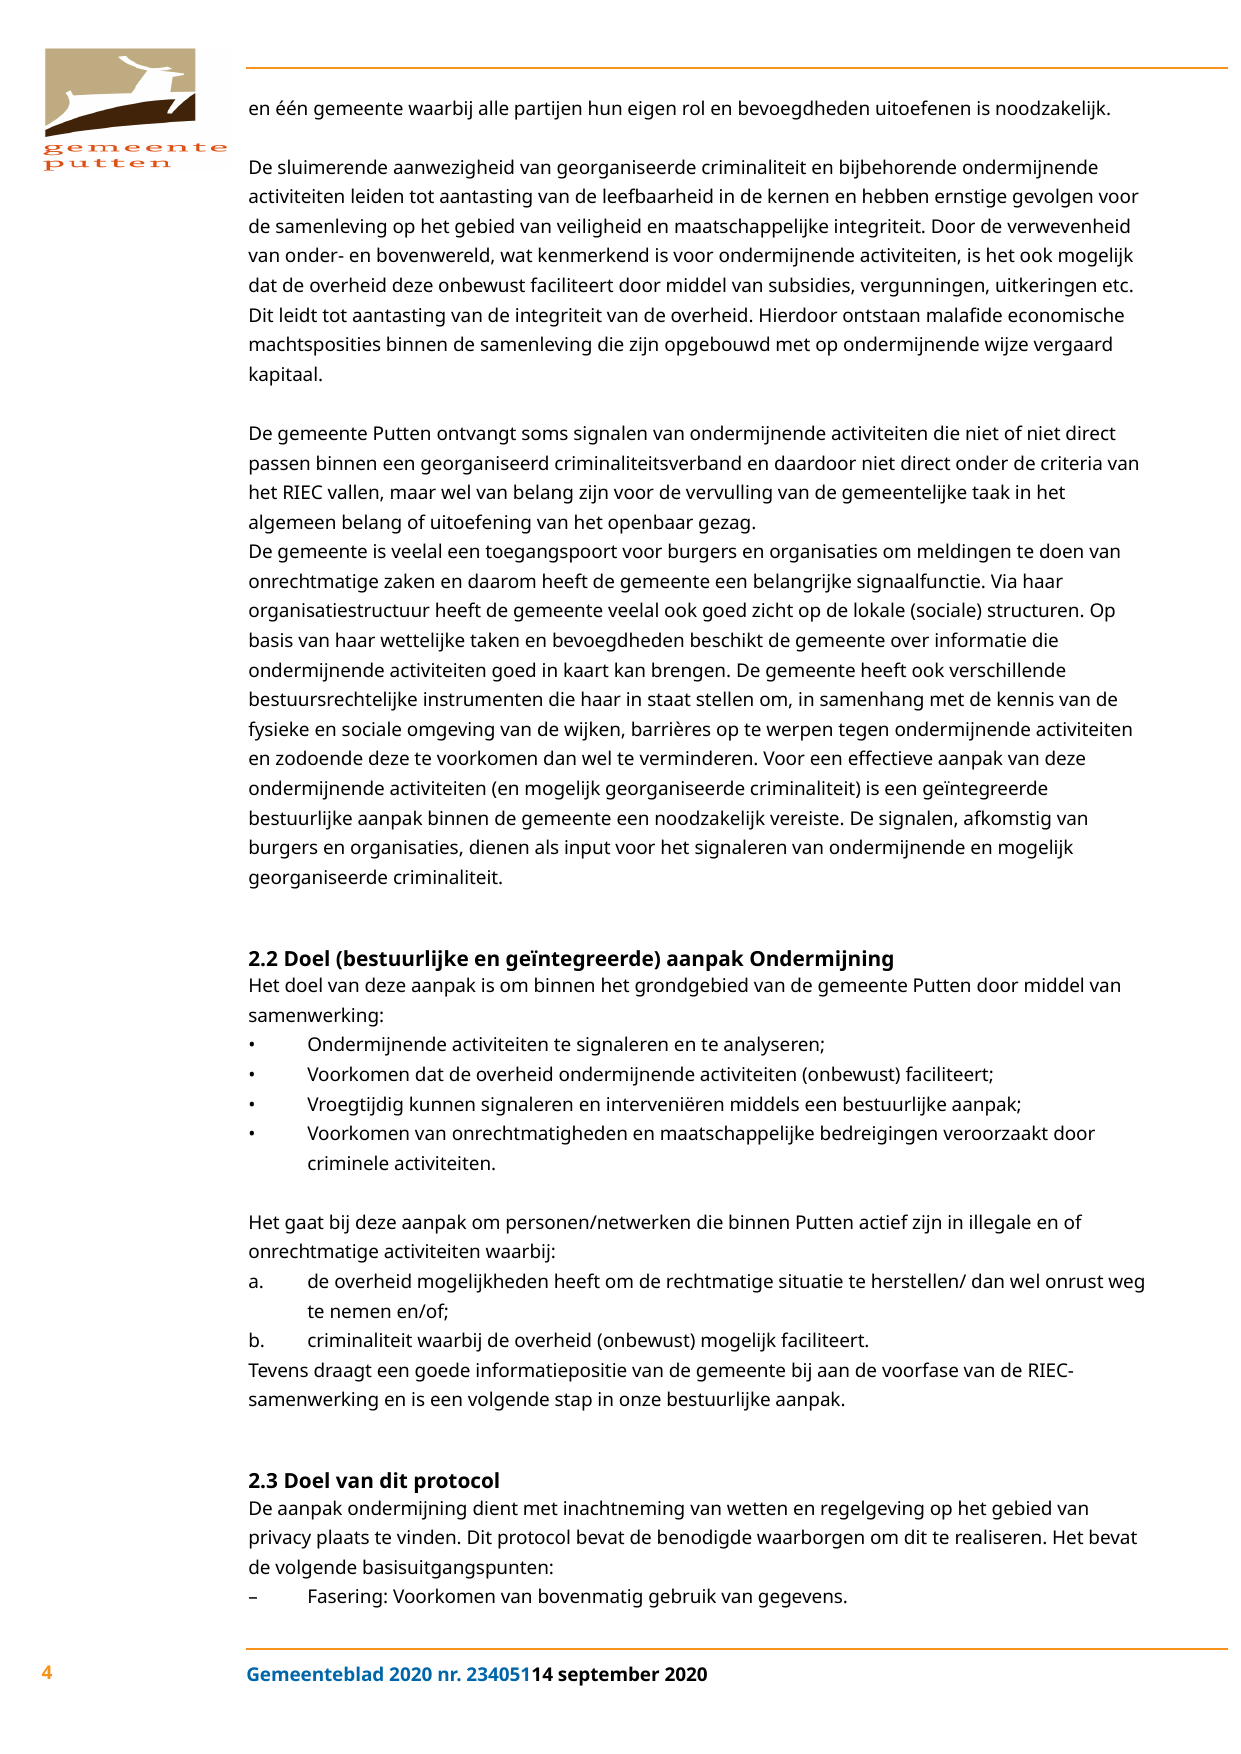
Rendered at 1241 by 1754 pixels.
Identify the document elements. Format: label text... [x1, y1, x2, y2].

text 2.2 Doel (bestuurlijke en geïntegreerde) aanpak Ondermijning [248, 944, 1152, 972]
text Het doel van deze aanpak is om binnen het grondgebied van de gemeente Putten door middel van samenwerking: [248, 972, 1152, 1028]
text De aanpak ondermijning dient met inachtneming van wetten en regelgeving op het gebied van privacy plaats te vinden. Dit protocol bevat de benodigde waarborgen om dit te realiseren. Het bevat de volgende basisuitgangspunten: [248, 1495, 1152, 1580]
list Fasering: Voorkomen van bovenmatig gebruik van gegevens. [248, 1584, 1152, 1609]
picture [41, 47, 231, 172]
list Voorkomen van onrechtmatigheden en maatschappelijke bedreigingen veroorzaakt door criminele activiteiten. [248, 1120, 1152, 1176]
text 2.3 Doel van dit protocol [248, 1467, 1152, 1495]
list Ondermijnende activiteiten te signaleren en te analyseren; [248, 1032, 1152, 1057]
list Vroegtijdig kunnen signaleren en interveniëren middels een bestuurlijke aanpak; [248, 1091, 1152, 1116]
text Het gaat bij deze aanpak om personen/netwerken die binnen Putten actief zijn in illegale en of onrechtmatige activiteiten waarbij: [248, 1209, 1152, 1264]
text De gemeente Putten ontvangt soms signalen van ondermijnende activiteiten die niet of niet direct passen binnen een georganiseerd criminaliteitsverband en daardoor niet direct onder de criteria van het RIEC vallen, maar wel van belang zijn voor de vervulling van de gemeentelijke taak in het algemeen belang of uitoefening van het openbaar gezag. [248, 420, 1152, 535]
text De gemeente is veelal een toegangspoort voor burgers en organisaties om meldingen te doen van onrechtmatige zaken en daarom heeft de gemeente een belangrijke signaalfunctie. Via haar organisatiestructuur heeft de gemeente veelal ook goed zicht op de lokale (sociale) structuren. Op basis van haar wettelijke taken en bevoegdheden beschikt de gemeente over informatie die ondermijnende activiteiten goed in kaart kan brengen. De gemeente heeft ook verschillende bestuursrechtelijke instrumenten die haar in staat stellen om, in samenhang met de kennis van de fysieke en sociale omgeving van de wijken, barrières op te werpen tegen ondermijnende activiteiten en zodoende deze te voorkomen dan wel te verminderen. Voor een effectieve aanpak van deze ondermijnende activiteiten (en mogelijk georganiseerde criminaliteit) is een geïntegreerde bestuurlijke aanpak binnen de gemeente een noodzakelijk vereiste. De signalen, afkomstig van burgers en organisaties, dienen als input voor het signaleren van ondermijnende en mogelijk georganiseerde criminaliteit. [248, 538, 1152, 890]
list criminaliteit waarbij de overheid (onbewust) mogelijk faciliteert. [248, 1327, 1152, 1353]
list de overheid mogelijkheden heeft om de rechtmatige situatie te herstellen/ dan wel onrust weg te nemen en/of; [248, 1268, 1152, 1323]
text Tevens draagt een goede informatiepositie van de gemeente bij aan de voorfase van de RIEC-samenwerking en is een volgende stap in onze bestuurlijke aanpak. [248, 1357, 1152, 1412]
list Voorkomen dat de overheid ondermijnende activiteiten (onbewust) faciliteert; [248, 1061, 1152, 1087]
text en één gemeente waarbij alle partijen hun eigen rol en bevoegdheden uitoefenen is noodzakelijk. [248, 95, 1152, 121]
text De sluimerende aanwezigheid van georganiseerde criminaliteit en bijbehorende ondermijnende activiteiten leiden tot aantasting van de leefbaarheid in de kernen en hebben ernstige gevolgen voor de samenleving op het gebied van veiligheid en maatschappelijke integriteit. Door de verwevenheid van onder- en bovenwereld, wat kenmerkend is voor ondermijnende activiteiten, is het ook mogelijk dat de overheid deze onbewust faciliteert door middel van subsidies, vergunningen, uitkeringen etc. Dit leidt tot aantasting van de integriteit van de overheid. Hierdoor ontstaan malafide economische machtsposities binnen de samenleving die zijn opgebouwd met op ondermijnende wijze vergaard kapitaal. [248, 154, 1152, 387]
